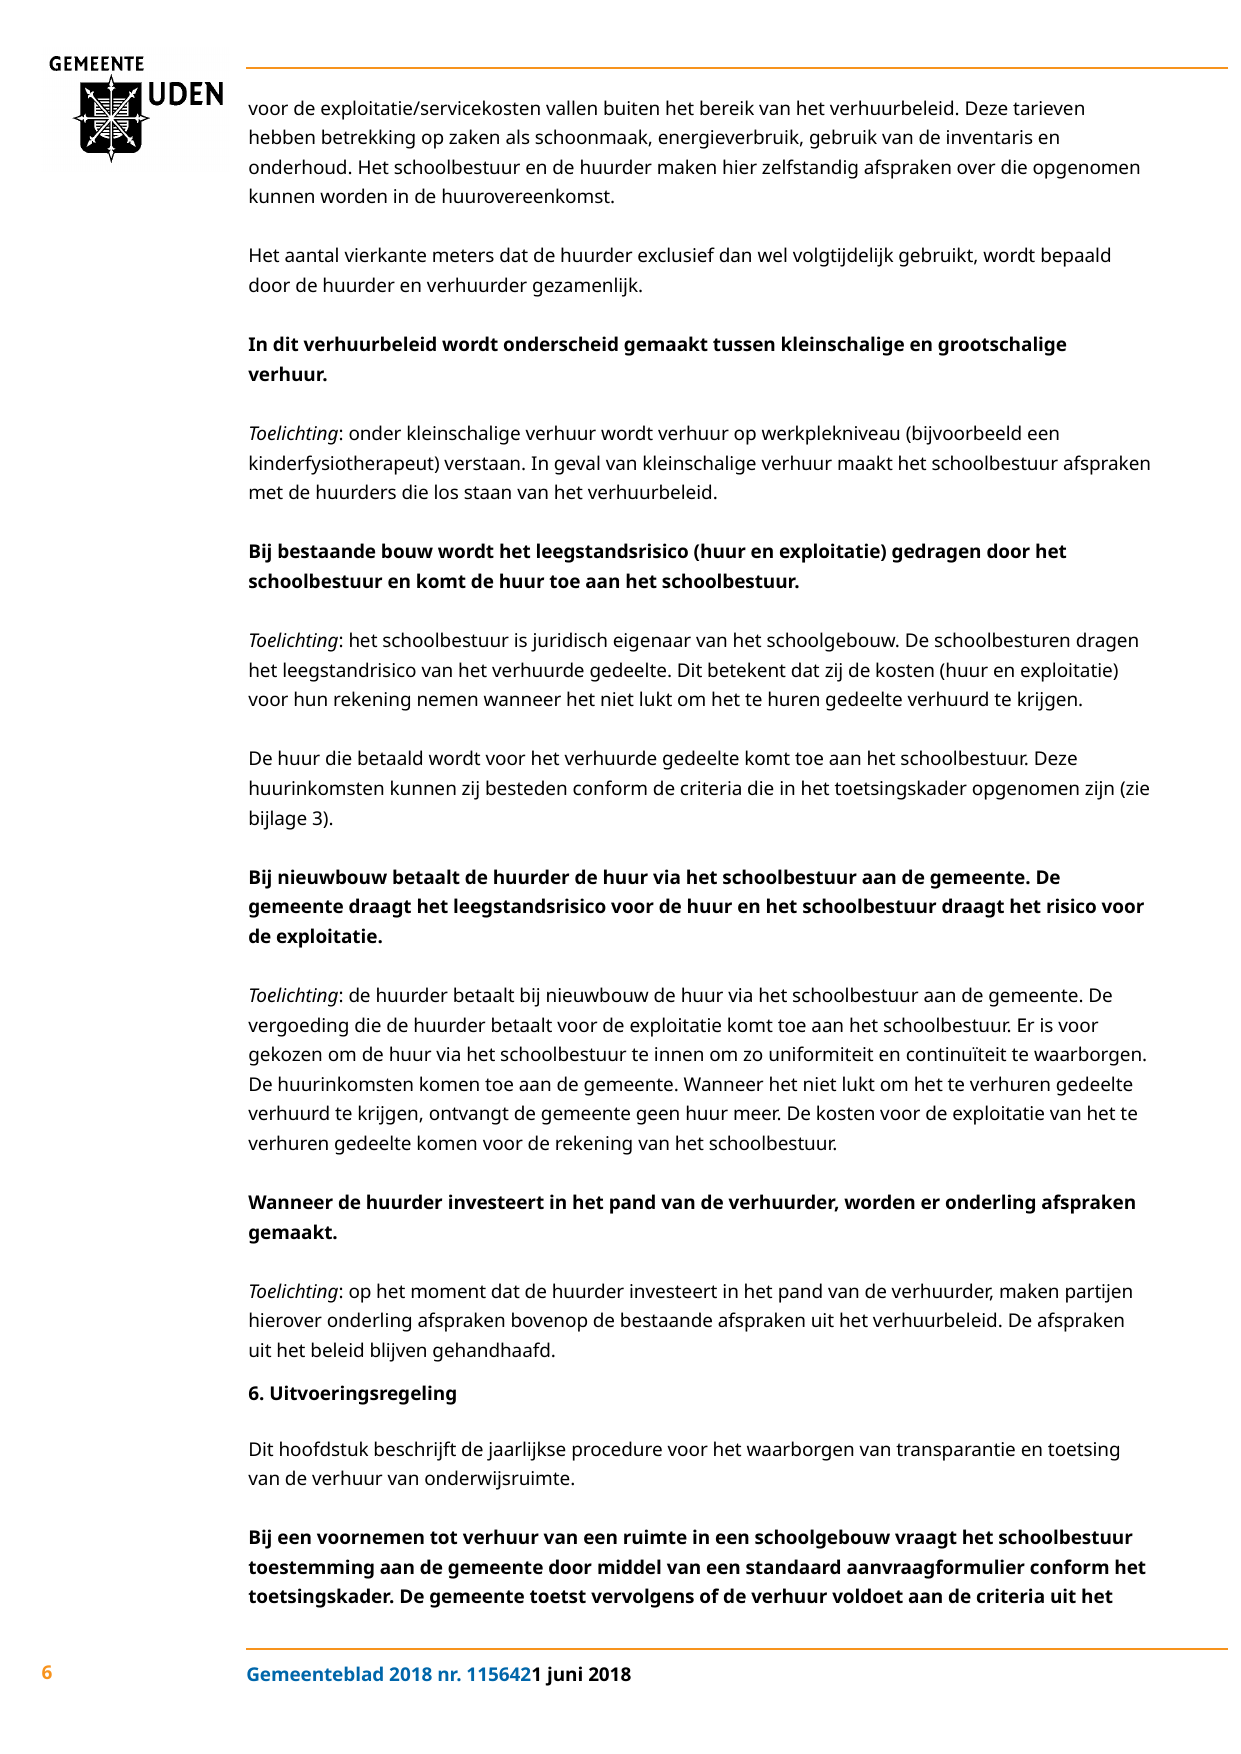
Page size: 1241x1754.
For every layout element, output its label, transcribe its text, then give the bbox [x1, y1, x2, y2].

text Dit hoofdstuk beschrijft de jaarlijkse procedure voor het waarborgen van transparantie en toetsing van de verhuur van onderwijsruimte. [248, 1436, 1152, 1491]
text Bij een voornemen tot verhuur van een ruimte in een schoolgebouw vraagt het schoolbestuur toestemming aan de gemeente door middel van een standaard aanvraagformulier conform het toetsingskader. De gemeente toetst vervolgens of de verhuur voldoet aan de criteria uit het [248, 1524, 1152, 1609]
text De huur die betaald wordt voor het verhuurde gedeelte komt toe aan het schoolbestuur. Deze huurinkomsten kunnen zij besteden conform de criteria die in het toetsingskader opgenomen zijn (zie bijlage 3). [248, 746, 1152, 831]
text In dit verhuurbeleid wordt onderscheid gemaakt tussen kleinschalige en grootschalige verhuur. [248, 331, 1152, 387]
text Toelichting: onder kleinschalige verhuur wordt verhuur op werkplekniveau (bijvoorbeeld een kinderfysiotherapeut) verstaan. In geval van kleinschalige verhuur maakt het schoolbestuur afspraken met de huurders die los staan van het verhuurbeleid. [248, 420, 1152, 505]
picture [41, 47, 231, 172]
text Toelichting: het schoolbestuur is juridisch eigenaar van het schoolgebouw. De schoolbesturen dragen het leegstandrisico van het verhuurde gedeelte. Dit betekent dat zij de kosten (huur en exploitatie) voor hun rekening nemen wanneer het niet lukt om het te huren gedeelte verhuurd te krijgen. [248, 627, 1152, 712]
text Toelichting: de huurder betaalt bij nieuwbouw de huur via het schoolbestuur aan de gemeente. De vergoeding die de huurder betaalt voor de exploitatie komt toe aan het schoolbestuur. Er is voor gekozen om de huur via het schoolbestuur te innen om zo uniformiteit en continuïteit te waarborgen. De huurinkomsten komen toe aan de gemeente. Wanneer het niet lukt om het te verhuren gedeelte verhuurd te krijgen, ontvangt de gemeente geen huur meer. De kosten voor de exploitatie van het te verhuren gedeelte komen voor de rekening van het schoolbestuur. [248, 982, 1152, 1156]
text Toelichting: op het moment dat de huurder investeert in het pand van de verhuurder, maken partijen hierover onderling afspraken bovenop de bestaande afspraken uit het verhuurbeleid. De afspraken uit het beleid blijven gehandhaafd. [248, 1278, 1152, 1363]
text Het aantal vierkante meters dat de huurder exclusief dan wel volgtijdelijk gebruikt, wordt bepaald door de huurder en verhuurder gezamenlijk. [248, 243, 1152, 298]
text Bij nieuwbouw betaalt de huurder de huur via het schoolbestuur aan de gemeente. De gemeente draagt het leegstandsrisico voor de huur en het schoolbestuur draagt het risico voor de exploitatie. [248, 864, 1152, 949]
text Bij bestaande bouw wordt het leegstandsrisico (huur en exploitatie) gedragen door het schoolbestuur en komt de huur toe aan het schoolbestuur. [248, 538, 1152, 594]
text voor de exploitatie/servicekosten vallen buiten het bereik van het verhuurbeleid. Deze tarieven hebben betrekking op zaken als schoonmaak, energieverbruik, gebruik van de inventaris en onderhoud. Het schoolbestuur en de huurder maken hier zelfstandig afspraken over die opgenomen kunnen worden in de huurovereenkomst. [248, 95, 1152, 209]
text Wanneer de huurder investeert in het pand van de verhuurder, worden er onderling afspraken gemaakt. [248, 1189, 1152, 1245]
text 6. Uitvoeringsregeling [248, 1380, 1152, 1406]
